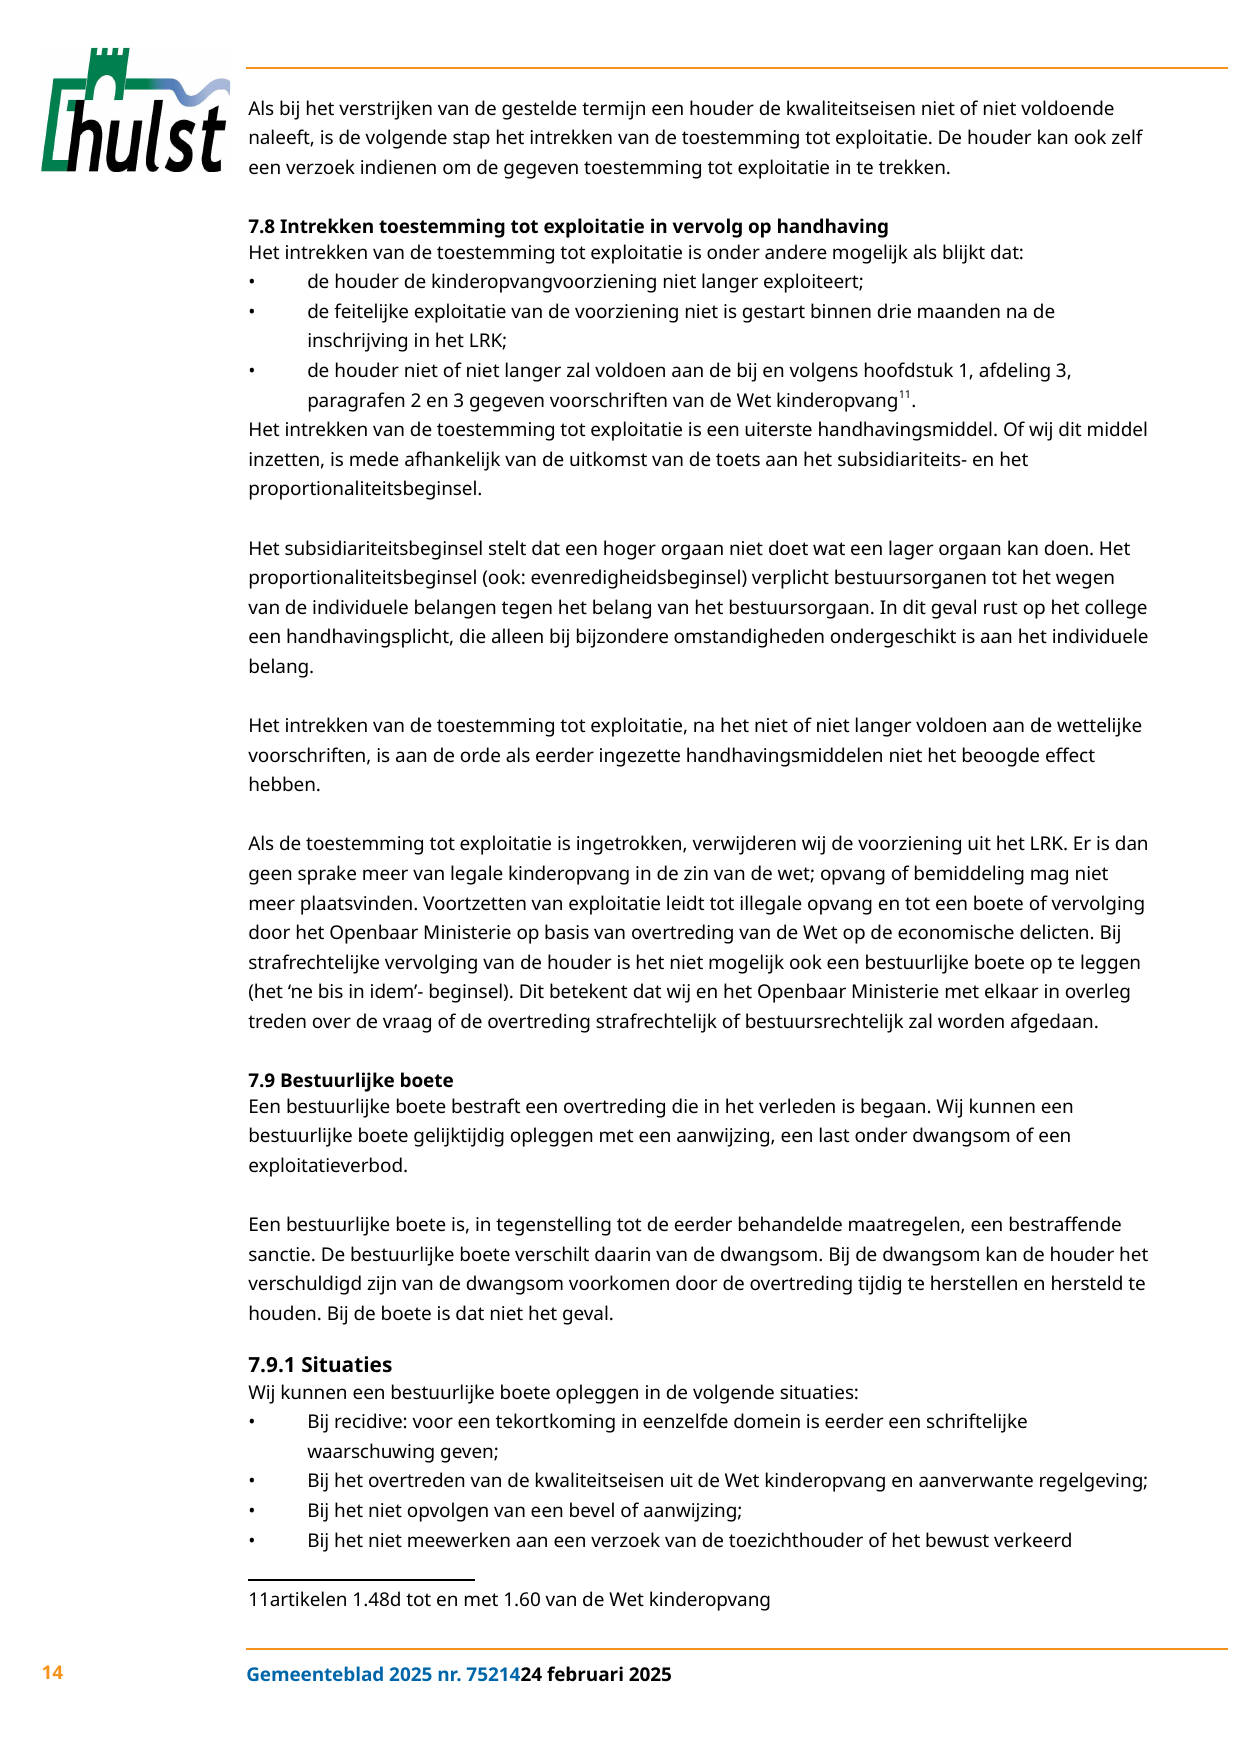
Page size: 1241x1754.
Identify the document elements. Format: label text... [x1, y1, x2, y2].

list de feitelijke exploitatie van de voorziening niet is gestart binnen drie maanden na de inschrijving in het LRK; [248, 298, 1152, 353]
text Een bestuurlijke boete bestraft een overtreding die in het verleden is begaan. Wij kunnen een bestuurlijke boete gelijktijdig opleggen met een aanwijzing, een last onder dwangsom of een exploitatieverbod. [248, 1093, 1152, 1178]
list Bij het niet opvolgen van een bevel of aanwijzing; [248, 1497, 1152, 1523]
text 7.9.1 Situaties [248, 1350, 1152, 1379]
text Het intrekken van de toestemming tot exploitatie, na het niet of niet langer voldoen aan de wettelijke voorschriften, is aan de orde als eerder ingezette handhavingsmiddelen niet het beoogde effect hebben. [248, 712, 1152, 797]
text Het intrekken van de toestemming tot exploitatie is een uiterste handhavingsmiddel. Of wij dit middel inzetten, is mede afhankelijk van de uitkomst van de toets aan het subsidiariteits- en het proportionaliteitsbeginsel. [248, 416, 1152, 501]
list Bij recidive: voor een tekortkoming in eenzelfde domein is eerder een schriftelijke waarschuwing geven; [248, 1408, 1152, 1464]
list artikelen 1.48d tot en met 1.60 van de Wet kinderopvang [248, 1586, 1152, 1612]
text Het subsidiariteitsbeginsel stelt dat een hoger orgaan niet doet wat een lager orgaan kan doen. Het proportionaliteitsbeginsel (ook: evenredigheidsbeginsel) verplicht bestuursorganen tot het wegen van de individuele belangen tegen het belang van het bestuursorgaan. In dit geval rust op het college een handhavingsplicht, die alleen bij bijzondere omstandigheden ondergeschikt is aan het individuele belang. [248, 535, 1152, 679]
text 7.8 Intrekken toestemming tot exploitatie in vervolg op handhaving [248, 213, 1152, 239]
text Als bij het verstrijken van de gestelde termijn een houder de kwaliteitseisen niet of niet voldoende naleeft, is de volgende stap het intrekken van de toestemming tot exploitatie. De houder kan ook zelf een verzoek indienen om de gegeven toestemming tot exploitatie in te trekken. [248, 95, 1152, 180]
text Het intrekken van de toestemming tot exploitatie is onder andere mogelijk als blijkt dat: [248, 239, 1152, 264]
list de houder de kinderopvangvoorziening niet langer exploiteert; [248, 268, 1152, 294]
picture [41, 47, 231, 172]
list Bij het niet meewerken aan een verzoek van de toezichthouder of het bewust verkeerd [248, 1527, 1152, 1552]
text Een bestuurlijke boete is, in tegenstelling tot de eerder behandelde maatregelen, een bestraffende sanctie. De bestuurlijke boete verschilt daarin van de dwangsom. Bij de dwangsom kan de houder het verschuldigd zijn van de dwangsom voorkomen door de overtreding tijdig te herstellen en hersteld te houden. Bij de boete is dat niet het geval. [248, 1211, 1152, 1326]
list Bij het overtreden van de kwaliteitseisen uit de Wet kinderopvang en aanverwante regelgeving; [248, 1468, 1152, 1493]
list de houder niet of niet langer zal voldoen aan de bij en volgens hoofdstuk 1, afdeling 3, paragrafen 2 en 3 gegeven voorschriften van de Wet kinderopvang. [248, 357, 1152, 412]
text 7.9 Bestuurlijke boete [248, 1067, 1152, 1093]
text Als de toestemming tot exploitatie is ingetrokken, verwijderen wij de voorziening uit het LRK. Er is dan geen sprake meer van legale kinderopvang in de zin van de wet; opvang of bemiddeling mag niet meer plaatsvinden. Voortzetten van exploitatie leidt tot illegale opvang en tot een boete of vervolging door het Openbaar Ministerie op basis van overtreding van de Wet op de economische delicten. Bij strafrechtelijke vervolging van de houder is het niet mogelijk ook een bestuurlijke boete op te leggen (het ‘ne bis in idem’- beginsel). Dit betekent dat wij en het Openbaar Ministerie met elkaar in overleg treden over de vraag of de overtreding strafrechtelijk of bestuursrechtelijk zal worden afgedaan. [248, 831, 1152, 1034]
text Wij kunnen een bestuurlijke boete opleggen in de volgende situaties: [248, 1379, 1152, 1404]
